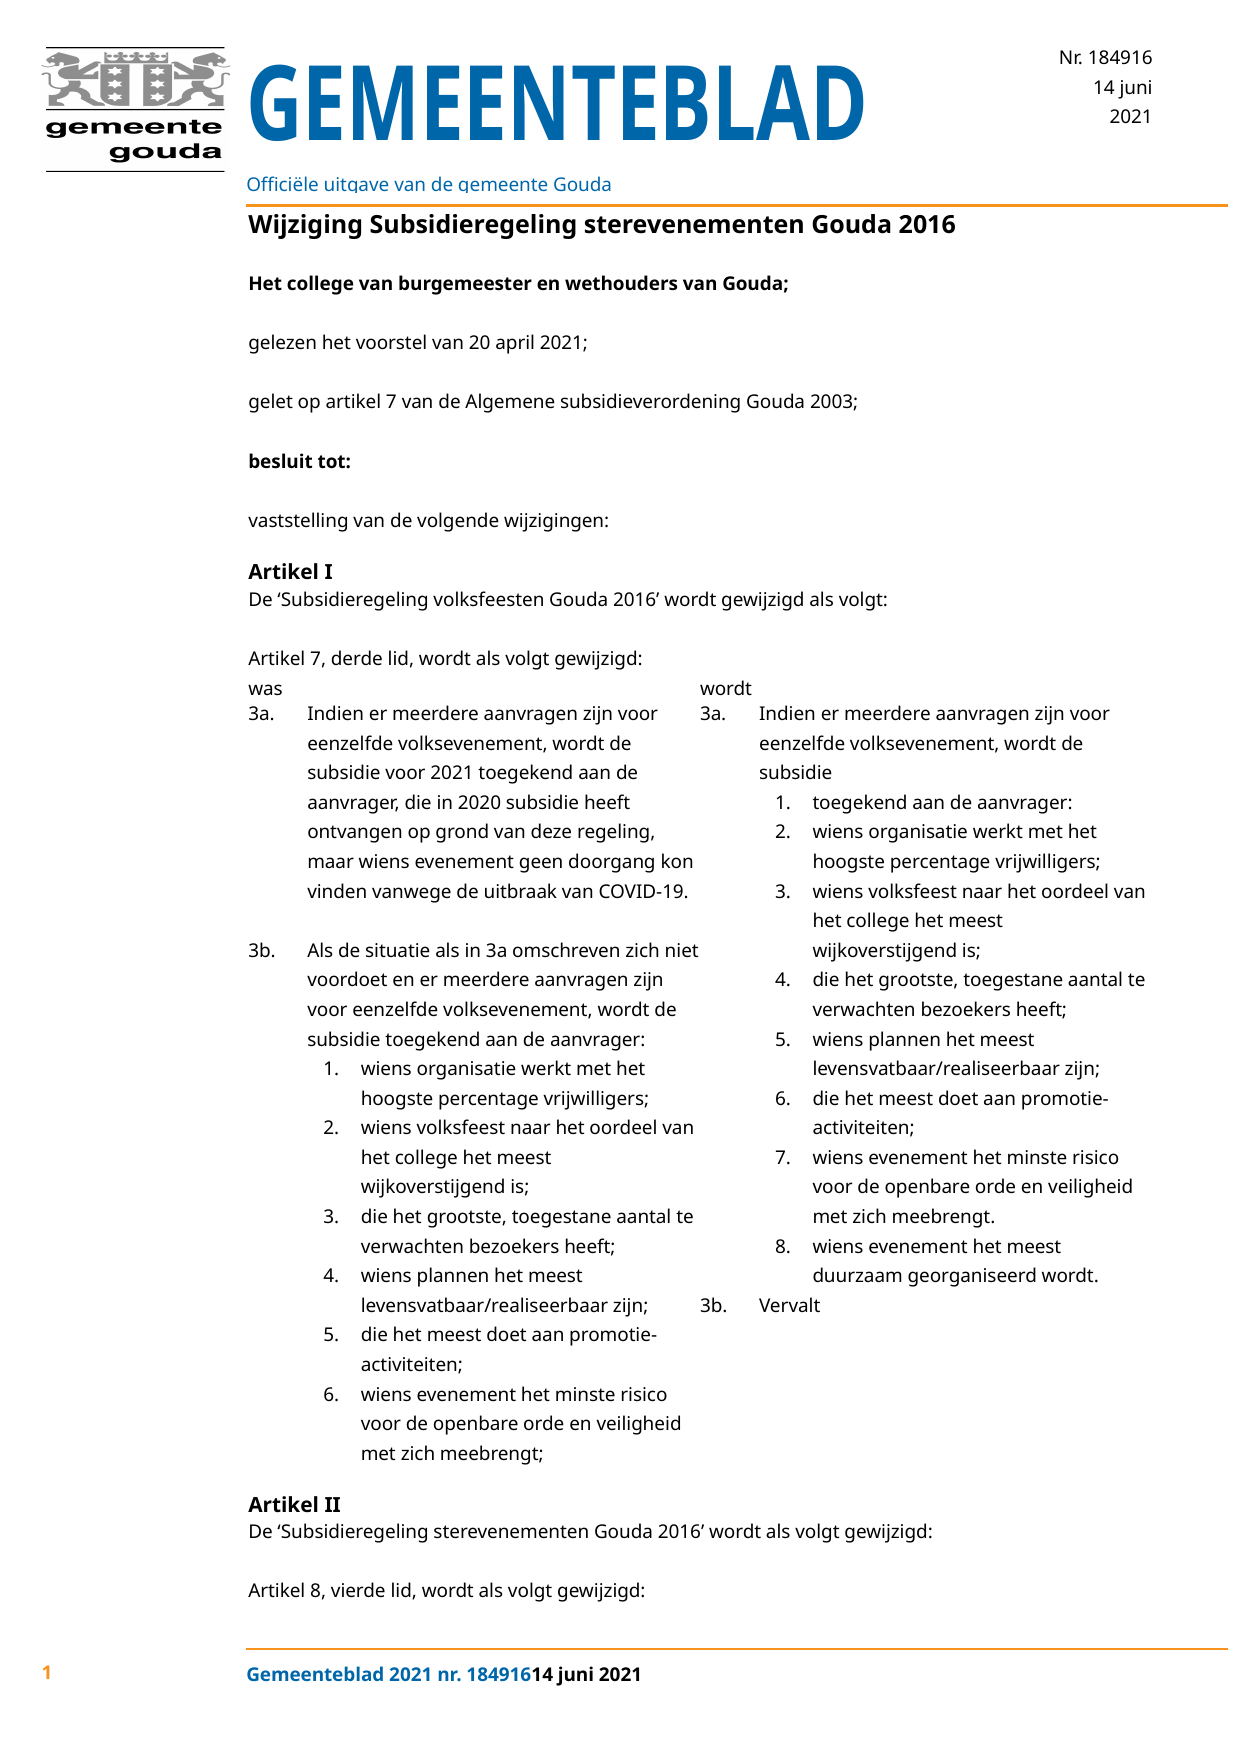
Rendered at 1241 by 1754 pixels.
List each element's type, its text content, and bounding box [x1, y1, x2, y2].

text De ‘Subsidieregeling sterevenementen Gouda 2016’ wordt als volgt gewijzigd: [248, 1518, 1152, 1544]
text gelezen het voorstel van 20 april 2021; [248, 329, 1152, 355]
picture [41, 47, 231, 172]
text Artikel 8, vierde lid, wordt als volgt gewijzigd: [248, 1577, 1152, 1603]
text gelet op artikel 7 van de Algemene subsidieverordening Gouda 2003; [248, 389, 1152, 414]
table_cell Indien er meerdere aanvragen zijn voor eenzelfde volksevenement, wordt de subsidie toegekend aan de aanvrager: wiens organisatie werkt met het hoogste percentage vrijwilligers; wiens volksfeest naar het oordeel van het college het meest wijkoverstijgend is; die het grootste, toegestane aantal te verwachten bezoekers heeft; wiens plannen het meest levensvatbaar/realiseerbaar zijn; die het meest doet aan promotie-activiteiten; wiens evenement het minste risico voor de openbare orde en veiligheid met zich meebrengt. wiens evenement het meest duurzaam georganiseerd wordt. Vervalt [700, 700, 1152, 1466]
text besluit tot: [248, 448, 1152, 473]
text vaststelling van de volgende wijzigingen: [248, 507, 1152, 533]
text Het college van burgemeester en wethouders van Gouda; [248, 270, 1152, 296]
table_header wordt [700, 675, 1152, 700]
text Artikel I [248, 557, 1152, 586]
table_header was [248, 675, 700, 700]
text Artikel II [248, 1490, 1152, 1518]
text Artikel 7, derde lid, wordt als volgt gewijzigd: [248, 645, 1152, 671]
text Wijziging Subsidieregeling sterevenementen Gouda 2016 [248, 207, 1152, 241]
text De ‘Subsidieregeling volksfeesten Gouda 2016’ wordt gewijzigd als volgt: [248, 586, 1152, 612]
table_cell Indien er meerdere aanvragen zijn voor eenzelfde volksevenement, wordt de subsidie voor 2021 toegekend aan de aanvrager, die in 2020 subsidie heeft ontvangen op grond van deze regeling, maar wiens evenement geen doorgang kon vinden vanwege de uitbraak van COVID-19. Als de situatie als in 3a omschreven zich niet voordoet en er meerdere aanvragen zijn voor eenzelfde volksevenement, wordt de subsidie toegekend aan de aanvrager: wiens organisatie werkt met het hoogste percentage vrijwilligers; wiens volksfeest naar het oordeel van het college het meest wijkoverstijgend is; die het grootste, toegestane aantal te verwachten bezoekers heeft; wiens plannen het meest levensvatbaar/realiseerbaar zijn; die het meest doet aan promotie-activiteiten; wiens evenement het minste risico voor de openbare orde en veiligheid met zich meebrengt; [248, 700, 700, 1466]
